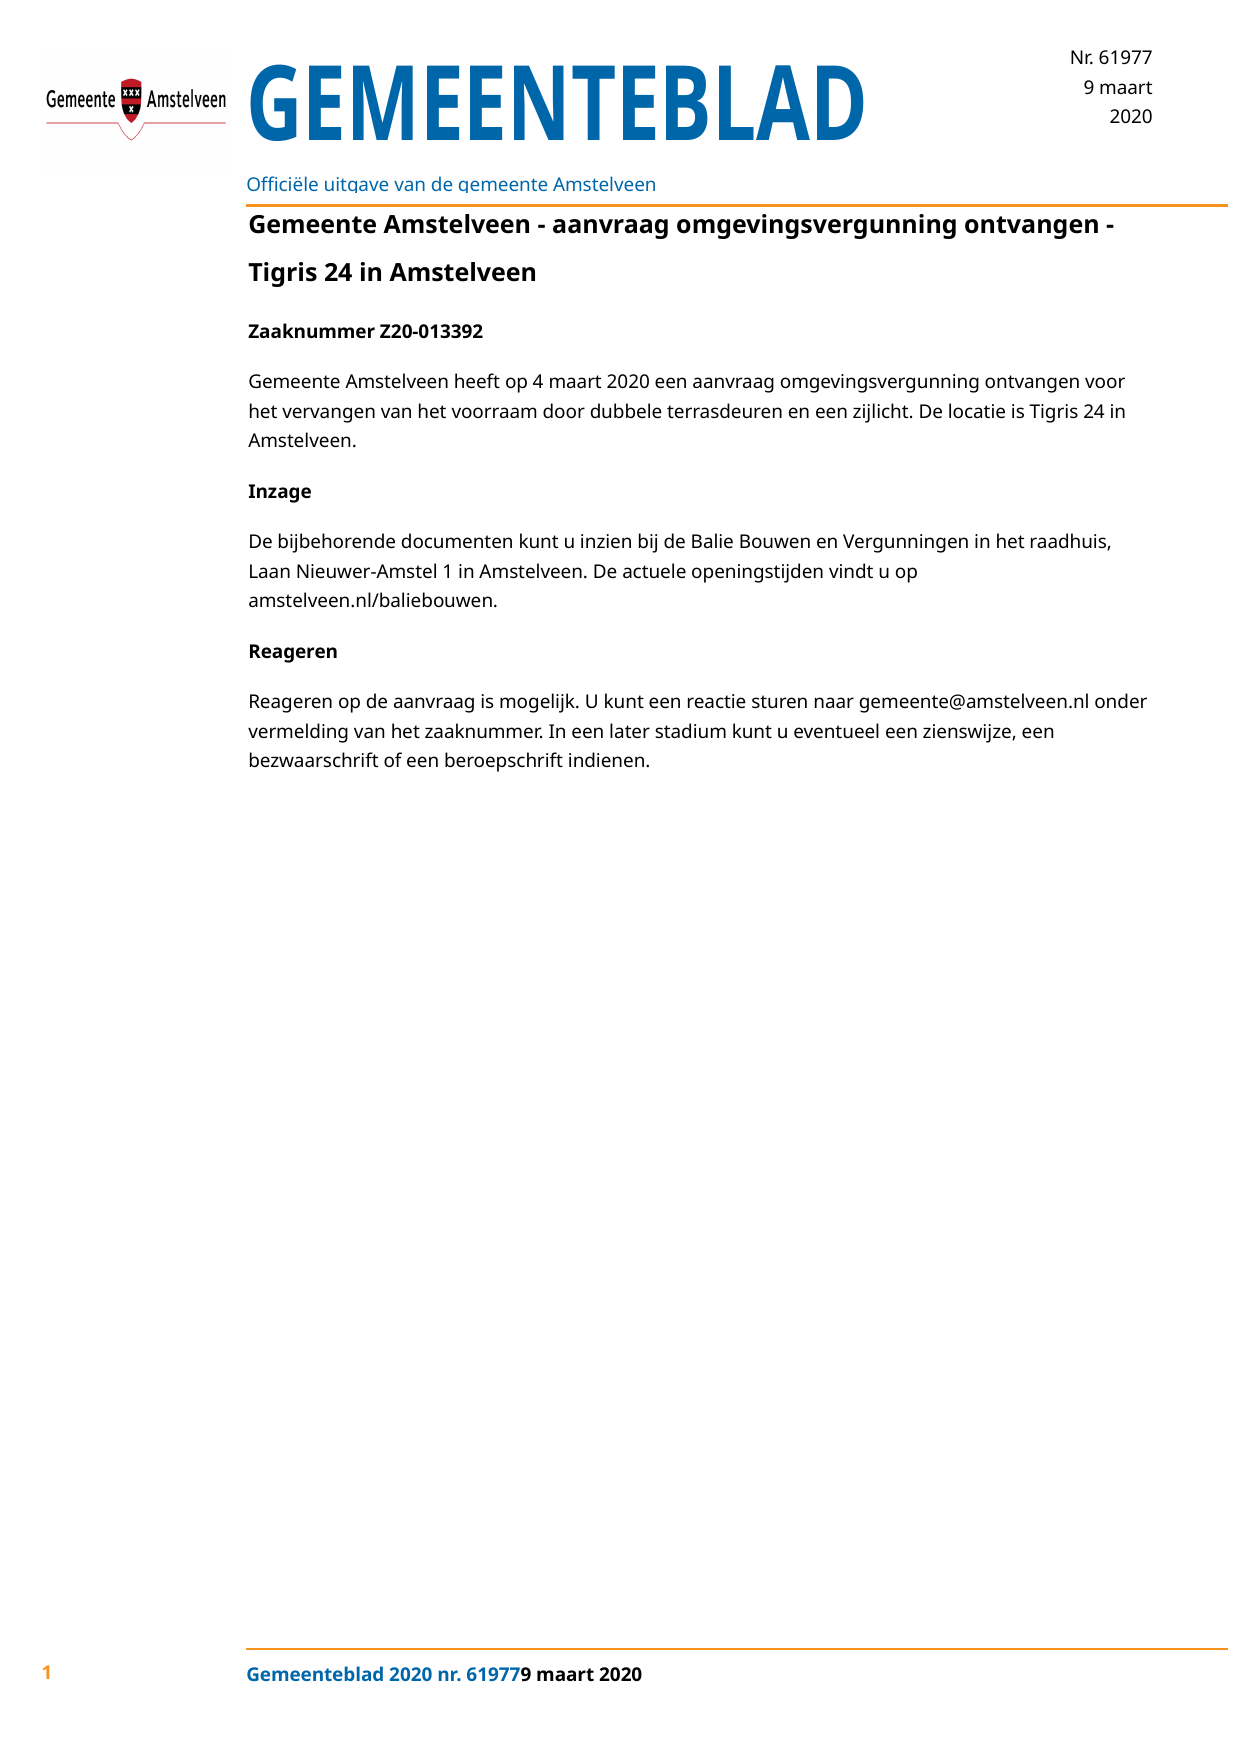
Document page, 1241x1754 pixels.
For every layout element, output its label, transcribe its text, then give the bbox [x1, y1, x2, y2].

text Reageren op de aanvraag is mogelijk. U kunt een reactie sturen naar gemeente@amstelveen.nl onder vermelding van het zaaknummer. In een later stadium kunt u eventueel een zienswijze, een bezwaarschrift of een beroepschrift indienen. [248, 688, 1152, 773]
picture [41, 47, 231, 172]
text Zaaknummer Z20-013392 [248, 318, 1152, 344]
text Reageren [248, 638, 1152, 664]
text De bijbehorende documenten kunt u inzien bij de Balie Bouwen en Vergunningen in het raadhuis, Laan Nieuwer-Amstel 1 in Amstelveen. De actuele openingstijden vindt u op amstelveen.nl/baliebouwen. [248, 528, 1152, 613]
text Gemeente Amstelveen - aanvraag omgevingsvergunning ontvangen - Tigris 24 in Amstelveen [248, 207, 1152, 288]
text Inzage [248, 478, 1152, 504]
text Gemeente Amstelveen heeft op 4 maart 2020 een aanvraag omgevingsvergunning ontvangen voor het vervangen van het voorraam door dubbele terrasdeuren en een zijlicht. De locatie is Tigris 24 in Amstelveen. [248, 368, 1152, 453]
